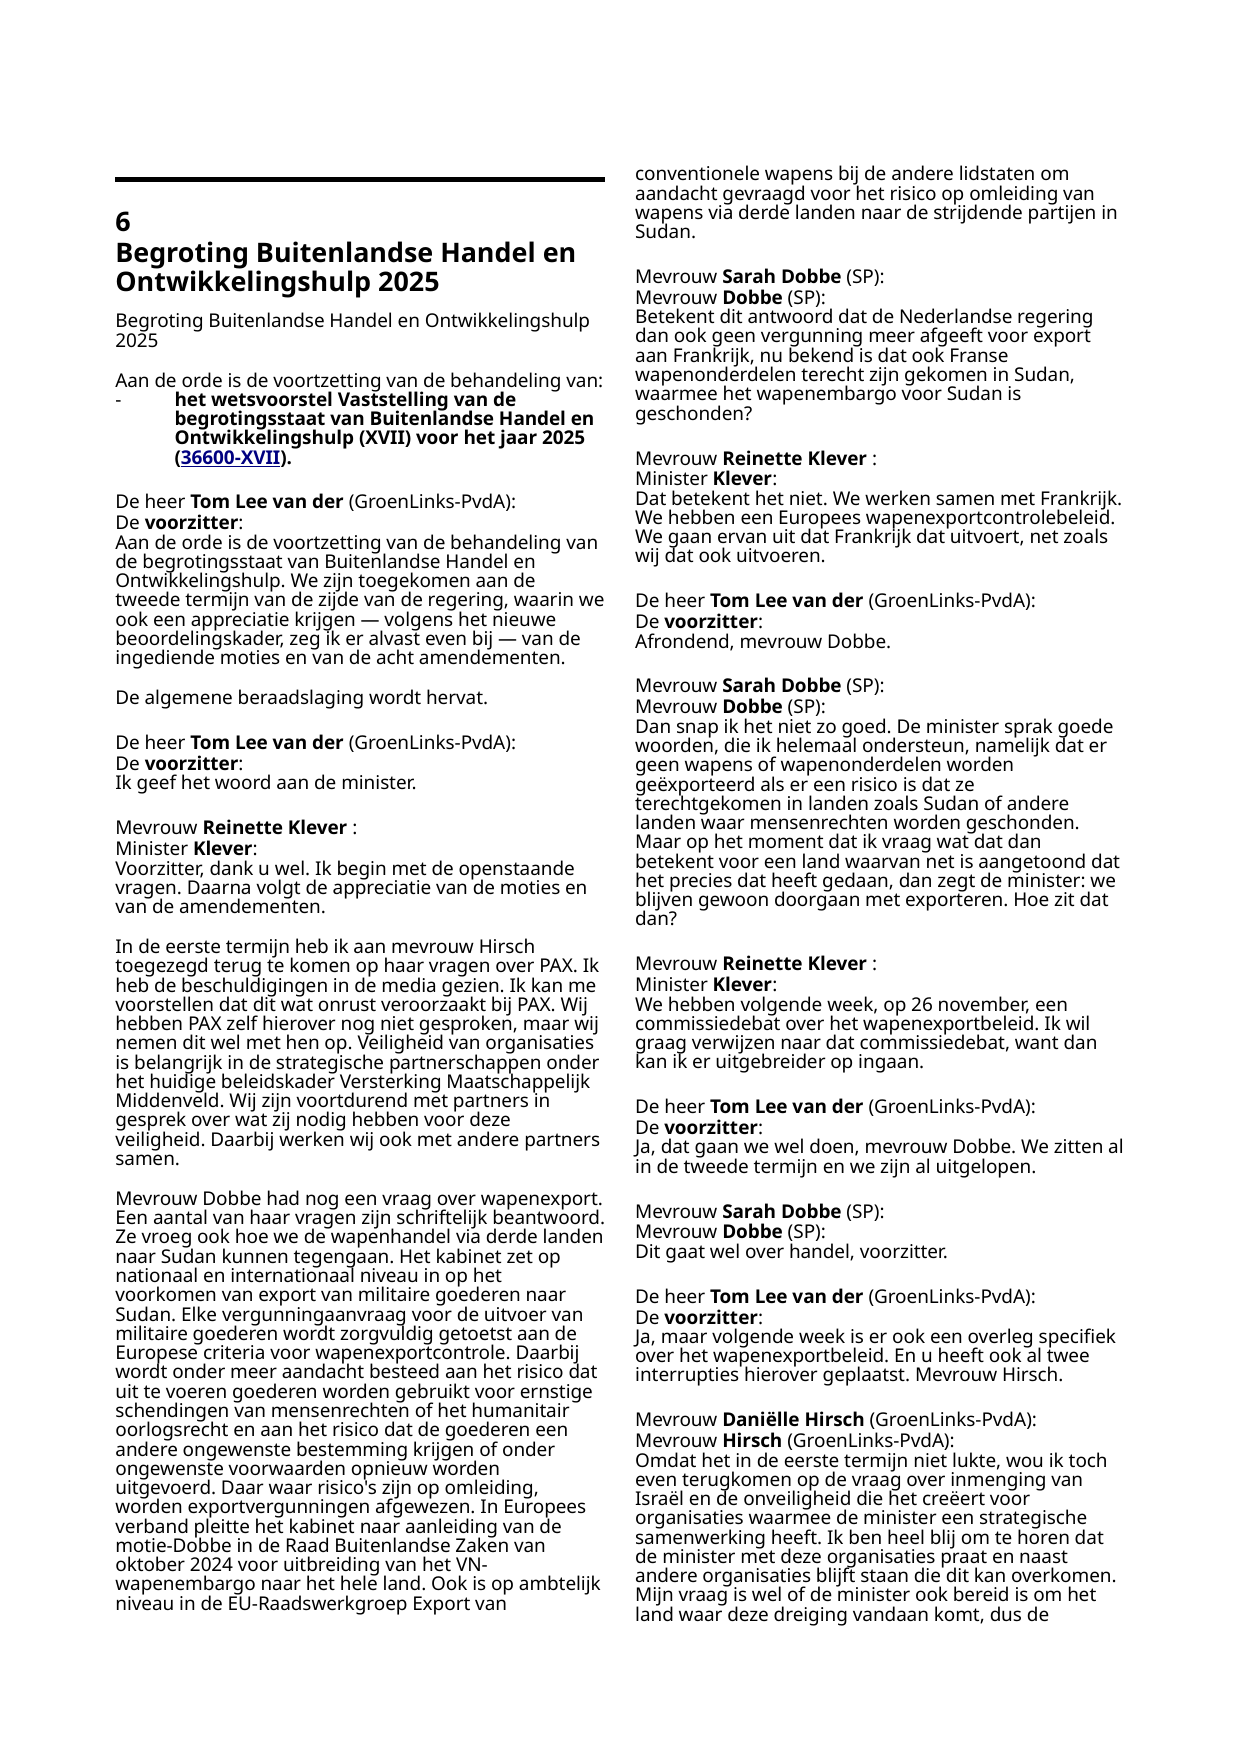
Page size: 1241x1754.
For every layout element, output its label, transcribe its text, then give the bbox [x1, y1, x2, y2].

text Mevrouw Reinette Klever : [115, 814, 605, 840]
text Mevrouw Dobbe (SP): [635, 1223, 1125, 1243]
text Ja, dat gaan we wel doen, mevrouw Dobbe. We zitten al in de tweede termijn en we zijn al uitgelopen. [635, 1138, 1125, 1177]
text Betekent dit antwoord dat de Nederlandse regering dan ook geen vergunning meer afgeeft voor export aan Frankrijk, nu bekend is dat ook Franse wapenonderdelen terecht zijn gekomen in Sudan, waarmee het wapenembargo voor Sudan is geschonden? [635, 308, 1125, 424]
text De voorzitter: [115, 755, 605, 774]
text We hebben volgende week, op 26 november, een commissiedebat over het wapenexportbeleid. Ik wil graag verwijzen naar dat commissiedebat, want dan kan ik er uitgebreider op ingaan. [635, 996, 1125, 1073]
text 6 [115, 203, 605, 239]
text Omdat het in de eerste termijn niet lukte, wou ik toch even terugkomen op de vraag over inmenging van Israël en de onveiligheid die het creëert voor organisaties waarmee de minister een strategische samenwerking heeft. Ik ben heel blij om te horen dat de minister met deze organisaties praat en naast andere organisaties blijft staan die dit kan overkomen. Mijn vraag is wel of de minister ook bereid is om het land waar deze dreiging vandaan komt, dus de [635, 1452, 1125, 1625]
text De heer Tom Lee van der (GroenLinks-PvdA): [115, 489, 605, 514]
text De voorzitter: [635, 1309, 1125, 1328]
text De voorzitter: [635, 613, 1125, 633]
text Aan de orde is de voortzetting van de behandeling van de begrotingsstaat van Buitenlandse Handel en Ontwikkelingshulp. We zijn toegekomen aan de tweede termijn van de zijde van de regering, waarin we ook een appreciatie krijgen — volgens het nieuwe beoordelingskader, zeg ik er alvast even bij — van de ingediende moties en van de acht amendementen. [115, 534, 605, 668]
text Mevrouw Sarah Dobbe (SP): [635, 1198, 1125, 1223]
text De heer Tom Lee van der (GroenLinks-PvdA): [635, 588, 1125, 613]
text Dat betekent het niet. We werken samen met Frankrijk. We hebben een Europees wapenexportcontrolebeleid. We gaan ervan uit dat Frankrijk dat uitvoert, net zoals wij dat ook uitvoeren. [635, 490, 1125, 567]
text Ik geef het woord aan de minister. [115, 774, 605, 794]
text Minister Klever: [635, 976, 1125, 996]
text De voorzitter: [115, 514, 605, 534]
text De heer Tom Lee van der (GroenLinks-PvdA): [635, 1093, 1125, 1119]
text Dit gaat wel over handel, voorzitter. [635, 1243, 1125, 1262]
text In de eerste termijn heb ik aan mevrouw Hirsch toegezegd terug te komen op haar vragen over PAX. Ik heb de beschuldigingen in de media gezien. Ik kan me voorstellen dat dit wat onrust veroorzaakt bij PAX. Wij hebben PAX zelf hierover nog niet gesproken, maar wij nemen dit wel met hen op. Veiligheid van organisaties is belangrijk in de strategische partnerschappen onder het huidige beleidskader Versterking Maatschappelijk Middenveld. Wij zijn voortdurend met partners in gesprek over wat zij nodig hebben voor deze veiligheid. Daarbij werken wij ook met andere partners samen. [115, 938, 605, 1169]
text Dan snap ik het niet zo goed. De minister sprak goede woorden, die ik helemaal ondersteun, namelijk dat er geen wapens of wapenonderdelen worden geëxporteerd als er een risico is dat ze terechtgekomen in landen zoals Sudan of andere landen waar mensenrechten worden geschonden. Maar op het moment dat ik vraag wat dat dan betekent voor een land waarvan net is aangetoond dat het precies dat heeft gedaan, dan zegt de minister: we blijven gewoon doorgaan met exporteren. Hoe zit dat dan? [635, 718, 1125, 930]
text Begroting Buitenlandse Handel en Ontwikkelingshulp 2025 [115, 239, 605, 312]
text Aan de orde is de voortzetting van de behandeling van: [115, 372, 605, 391]
text Minister Klever: [635, 470, 1125, 490]
text Begroting Buitenlandse Handel en Ontwikkelingshulp 2025 [115, 312, 605, 351]
text Mevrouw Daniëlle Hirsch (GroenLinks-PvdA): [635, 1407, 1125, 1432]
text Mevrouw Sarah Dobbe (SP): [635, 673, 1125, 698]
text De voorzitter: [635, 1119, 1125, 1138]
text De algemene beraadslaging wordt hervat. [115, 689, 605, 708]
text Mevrouw Sarah Dobbe (SP): [635, 263, 1125, 289]
text Voorzitter, dank u wel. Ik begin met de openstaande vragen. Daarna volgt de appreciatie van de moties en van de amendementen. [115, 859, 605, 917]
text De heer Tom Lee van der (GroenLinks-PvdA): [115, 729, 605, 755]
list het wetsvoorstel Vaststelling van de begrotingsstaat van Buitenlandse Handel en Ontwikkelingshulp (XVII) voor het jaar 2025 (36600-XVII). [115, 391, 605, 468]
text Afrondend, mevrouw Dobbe. [635, 633, 1125, 652]
text Mevrouw Reinette Klever : [635, 951, 1125, 976]
text Ja, maar volgende week is er ook een overleg specifiek over het wapenexportbeleid. En u heeft ook al twee interrupties hierover geplaatst. Mevrouw Hirsch. [635, 1328, 1125, 1386]
text conventionele wapens bij de andere lidstaten om aandacht gevraagd voor het risico op omleiding van wapens via derde landen naar de strijdende partijen in Sudan. [635, 165, 1125, 242]
text Minister Klever: [115, 840, 605, 859]
text De heer Tom Lee van der (GroenLinks-PvdA): [635, 1283, 1125, 1309]
text Mevrouw Hirsch (GroenLinks-PvdA): [635, 1432, 1125, 1452]
text Mevrouw Dobbe (SP): [635, 698, 1125, 718]
text Mevrouw Reinette Klever : [635, 445, 1125, 470]
text Mevrouw Dobbe had nog een vraag over wapenexport. Een aantal van haar vragen zijn schriftelijk beantwoord. Ze vroeg ook hoe we de wapenhandel via derde landen naar Sudan kunnen tegengaan. Het kabinet zet op nationaal en internationaal niveau in op het voorkomen van export van militaire goederen naar Sudan. Elke vergunningaanvraag voor de uitvoer van militaire goederen wordt zorgvuldig getoetst aan de Europese criteria voor wapenexportcontrole. Daarbij wordt onder meer aandacht besteed aan het risico dat uit te voeren goederen worden gebruikt voor ernstige schendingen van mensenrechten of het humanitair oorlogsrecht en aan het risico dat de goederen een andere ongewenste bestemming krijgen of onder ongewenste voorwaarden opnieuw worden uitgevoerd. Daar waar risico's zijn op omleiding, worden exportvergunningen afgewezen. In Europees verband pleitte het kabinet naar aanleiding van de motie-Dobbe in de Raad Buitenlandse Zaken van oktober 2024 voor uitbreiding van het VN-wapenembargo naar het hele land. Ook is op ambtelijk niveau in de EU-Raadswerkgroep Export van [115, 1190, 605, 1614]
text Mevrouw Dobbe (SP): [635, 289, 1125, 308]
